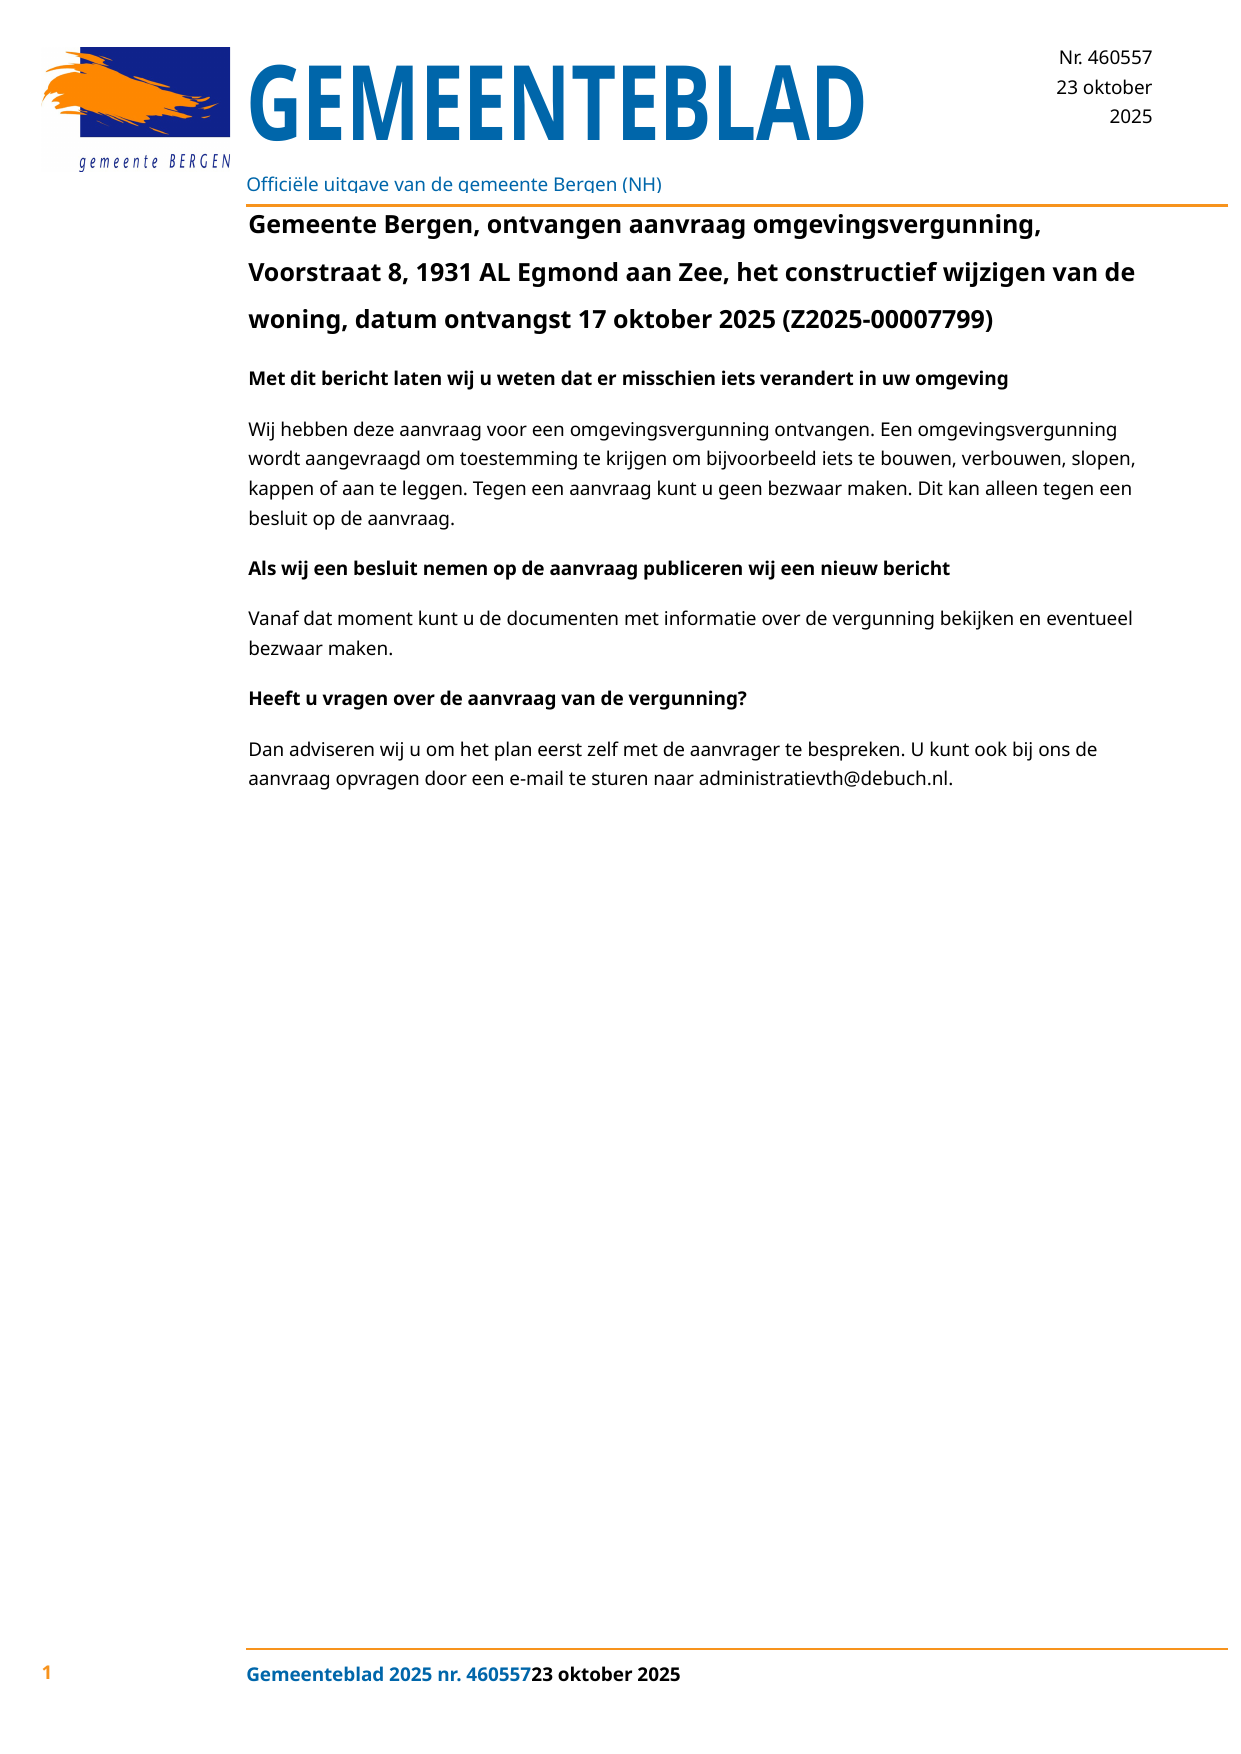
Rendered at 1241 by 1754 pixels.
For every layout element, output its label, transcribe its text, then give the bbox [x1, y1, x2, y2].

text Met dit bericht laten wij u weten dat er misschien iets verandert in uw omgeving [248, 366, 1152, 391]
picture [41, 47, 231, 172]
text Heeft u vragen over de aanvraag van de vergunning? [248, 686, 1152, 711]
text Gemeente Bergen, ontvangen aanvraag omgevingsvergunning, Voorstraat 8, 1931 AL Egmond aan Zee, het constructief wijzigen van de woning, datum ontvangst 17 oktober 2025 (Z2025-00007799) [248, 207, 1152, 336]
text Vanaf dat moment kunt u de documenten met informatie over de vergunning bekijken en eventueel bezwaar maken. [248, 606, 1152, 661]
text Als wij een besluit nemen op de aanvraag publiceren wij een nieuw bericht [248, 555, 1152, 581]
text Dan adviseren wij u om het plan eerst zelf met de aanvrager te bespreken. U kunt ook bij ons de aanvraag opvragen door een e-mail te sturen naar administratievth@debuch.nl. [248, 736, 1152, 791]
text Wij hebben deze aanvraag voor een omgevingsvergunning ontvangen. Een omgevingsvergunning wordt aangevraagd om toestemming te krijgen om bijvoorbeeld iets te bouwen, verbouwen, slopen, kappen of aan te leggen. Tegen een aanvraag kunt u geen bezwaar maken. Dit kan alleen tegen een besluit op de aanvraag. [248, 416, 1152, 530]
